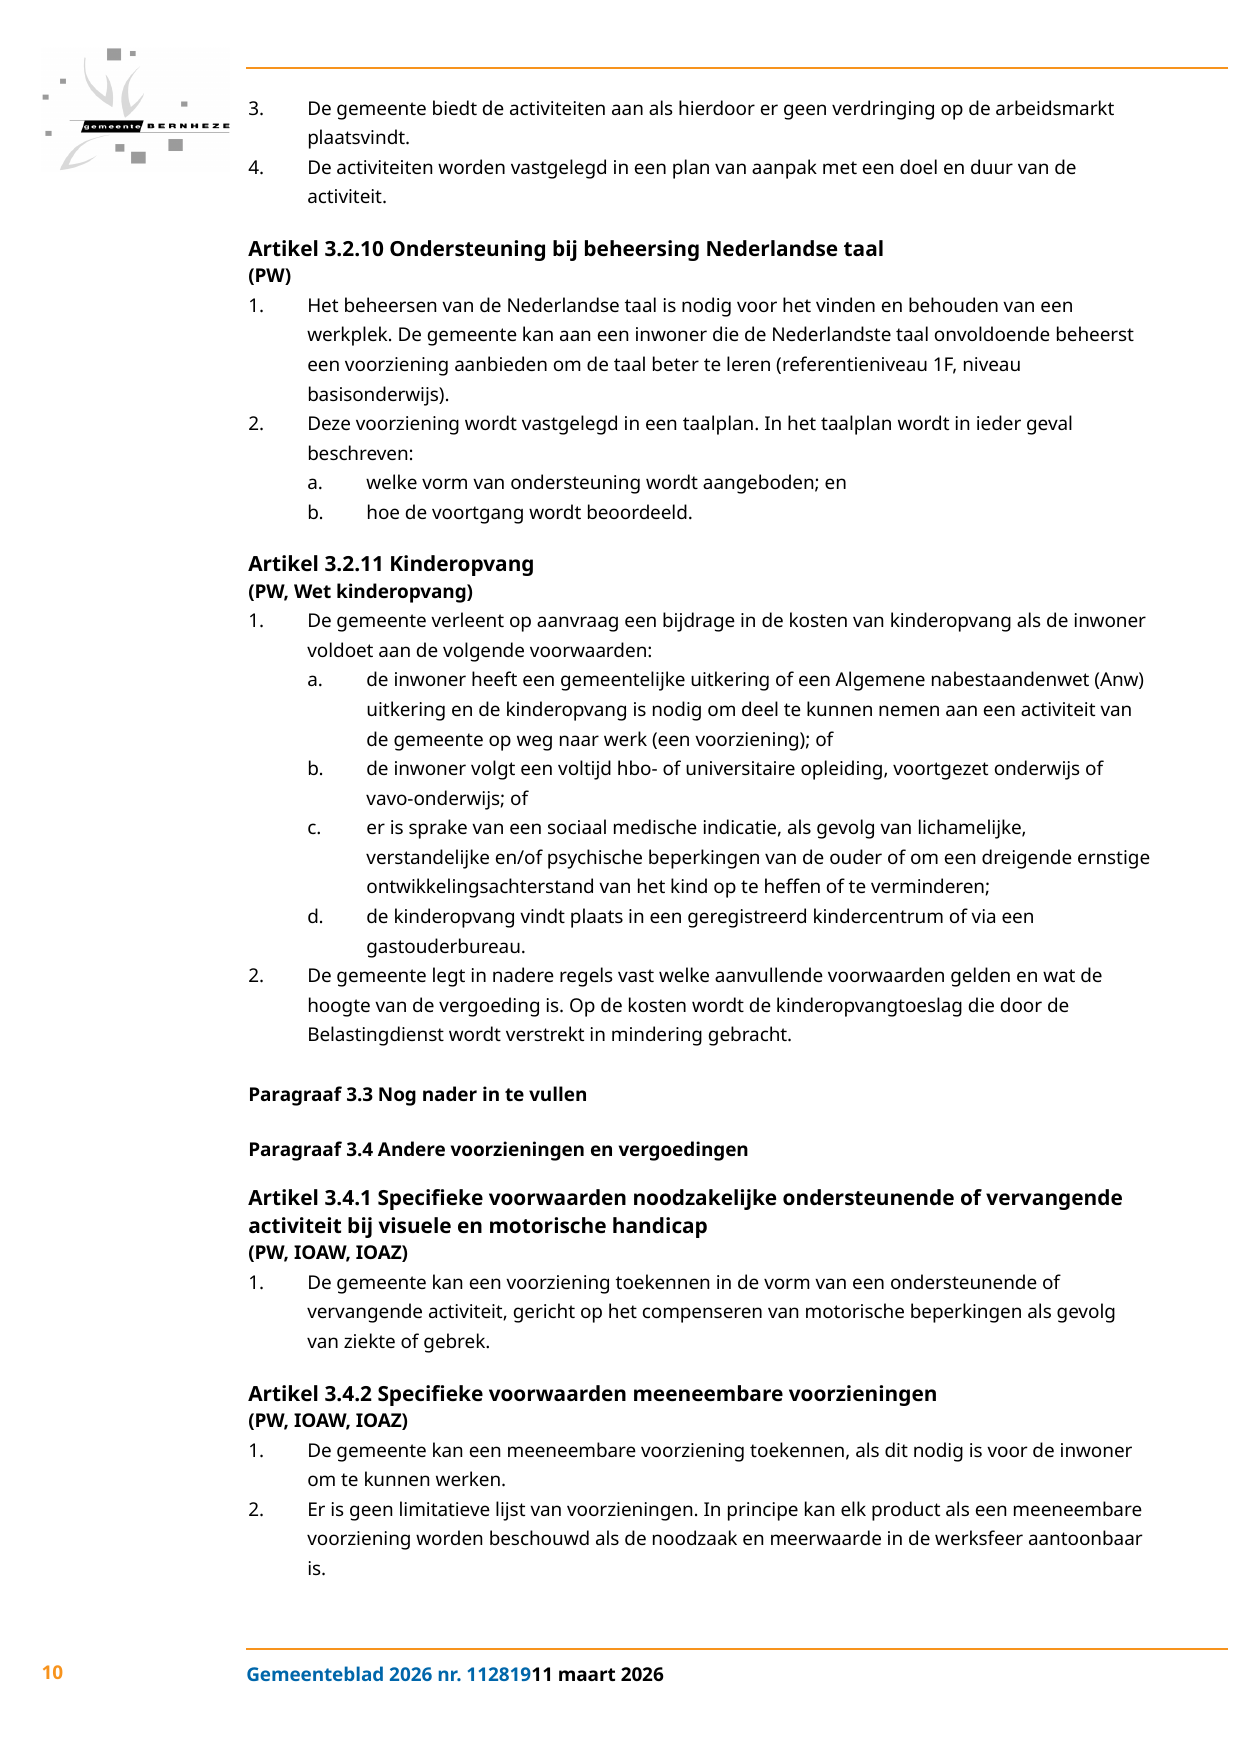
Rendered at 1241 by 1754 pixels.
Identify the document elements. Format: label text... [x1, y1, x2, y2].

text (PW, IOAW, IOAZ) [248, 1407, 1152, 1433]
list De gemeente legt in nadere regels vast welke aanvullende voorwaarden gelden en wat de hoogte van de vergoeding is. Op de kosten wordt de kinderopvangtoeslag die door de Belastingdienst wordt verstrekt in mindering gebracht. [248, 962, 1152, 1047]
text Paragraaf 3.4 Andere voorzieningen en vergoedingen [248, 1136, 1152, 1162]
text (PW) [248, 262, 1152, 288]
text Artikel 3.2.10 Ondersteuning bij beheersing Nederlandse taal [248, 234, 1152, 262]
list De activiteiten worden vastgelegd in een plan van aanpak met een doel en duur van de activiteit. [248, 154, 1152, 209]
list Het beheersen van de Nederlandse taal is nodig voor het vinden en behouden van een werkplek. De gemeente kan aan een inwoner die de Nederlandste taal onvoldoende beheerst een voorziening aanbieden om de taal beter te leren (referentieniveau 1F, niveau basisonderwijs). [248, 292, 1152, 406]
list de kinderopvang vindt plaats in een geregistreerd kindercentrum of via een gastouderbureau. [307, 903, 1152, 959]
list De gemeente kan een meeneembare voorziening toekennen, als dit nodig is voor de inwoner om te kunnen werken. [248, 1437, 1152, 1492]
text Artikel 3.4.1 Specifieke voorwaarden noodzakelijke ondersteunende of vervangende activiteit bij visuele en motorische handicap [248, 1183, 1152, 1239]
list hoe de voortgang wordt beoordeeld. [307, 499, 1152, 525]
list De gemeente biedt de activiteiten aan als hierdoor er geen verdringing op de arbeidsmarkt plaatsvindt. [248, 95, 1152, 150]
list de inwoner volgt een voltijd hbo- of universitaire opleiding, voortgezet onderwijs of vavo-onderwijs; of [307, 755, 1152, 811]
list welke vorm van ondersteuning wordt aangeboden; en [307, 469, 1152, 495]
text Paragraaf 3.3 Nog nader in te vullen [248, 1081, 1152, 1107]
text Artikel 3.4.2 Specifieke voorwaarden meeneembare voorzieningen [248, 1379, 1152, 1407]
picture [41, 47, 231, 172]
list de inwoner heeft een gemeentelijke uitkering of een Algemene nabestaandenwet (Anw) uitkering en de kinderopvang is nodig om deel te kunnen nemen aan een activiteit van de gemeente op weg naar werk (een voorziening); of [307, 667, 1152, 752]
list De gemeente verleent op aanvraag een bijdrage in de kosten van kinderopvang als de inwoner voldoet aan de volgende voorwaarden: [248, 607, 1152, 663]
list er is sprake van een sociaal medische indicatie, als gevolg van lichamelijke, verstandelijke en/of psychische beperkingen van de ouder of om een dreigende ernstige ontwikkelingsachterstand van het kind op te heffen of te verminderen; [307, 814, 1152, 899]
list De gemeente kan een voorziening toekennen in de vorm van een ondersteunende of vervangende activiteit, gericht op het compenseren van motorische beperkingen als gevolg van ziekte of gebrek. [248, 1269, 1152, 1354]
text (PW, Wet kinderopvang) [248, 578, 1152, 604]
list Deze voorziening wordt vastgelegd in een taalplan. In het taalplan wordt in ieder geval beschreven: [248, 410, 1152, 466]
text Artikel 3.2.11 Kinderopvang [248, 549, 1152, 578]
list Er is geen limitatieve lijst van voorzieningen. In principe kan elk product als een meeneembare voorziening worden beschouwd als de noodzaak en meerwaarde in de werksfeer aantoonbaar is. [248, 1496, 1152, 1581]
text (PW, IOAW, IOAZ) [248, 1239, 1152, 1265]
